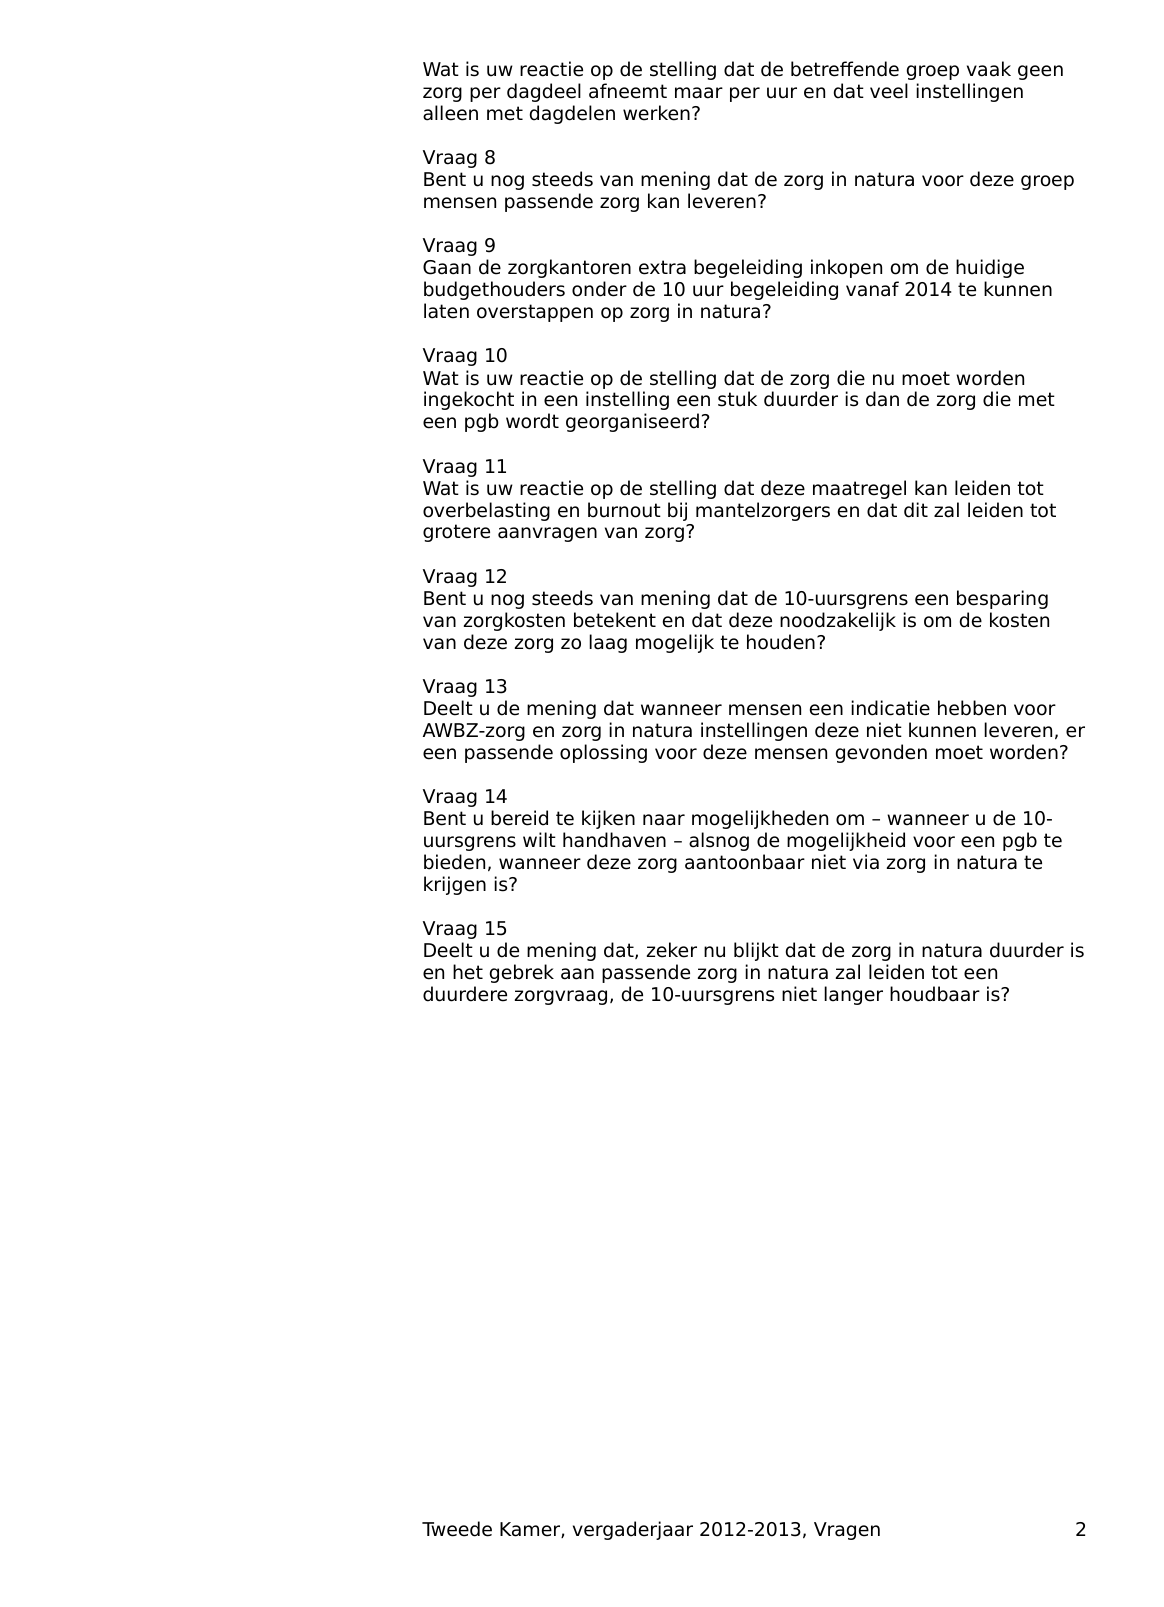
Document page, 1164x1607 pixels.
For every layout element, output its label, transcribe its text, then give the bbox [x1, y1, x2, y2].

text Vraag 13 [422, 676, 1087, 698]
text Vraag 11 [422, 456, 1087, 477]
text Vraag 12 [422, 566, 1087, 588]
text Gaan de zorgkantoren extra begeleiding inkopen om de huidige budgethouders onder de 10 uur begeleiding vanaf 2014 te kunnen laten overstappen op zorg in natura? [422, 257, 1087, 323]
text Vraag 10 [422, 345, 1087, 367]
text Vraag 14 [422, 786, 1087, 808]
text Vraag 9 [422, 235, 1087, 257]
text Wat is uw reactie op de stelling dat deze maatregel kan leiden tot overbelasting en burnout bij mantelzorgers en dat dit zal leiden tot grotere aanvragen van zorg? [422, 477, 1087, 543]
text Vraag 15 [422, 918, 1087, 940]
text Vraag 8 [422, 147, 1087, 169]
text Wat is uw reactie op de stelling dat de zorg die nu moet worden ingekocht in een instelling een stuk duurder is dan de zorg die met een pgb wordt georganiseerd? [422, 367, 1087, 433]
text Deelt u de mening dat wanneer mensen een indicatie hebben voor AWBZ-zorg en zorg in natura instellingen deze niet kunnen leveren, er een passende oplossing voor deze mensen gevonden moet worden? [422, 698, 1087, 764]
text Bent u nog steeds van mening dat de zorg in natura voor deze groep mensen passende zorg kan leveren? [422, 169, 1087, 213]
text Bent u nog steeds van mening dat de 10-uursgrens een besparing van zorgkosten betekent en dat deze noodzakelijk is om de kosten van deze zorg zo laag mogelijk te houden? [422, 588, 1087, 653]
text Deelt u de mening dat, zeker nu blijkt dat de zorg in natura duurder is en het gebrek aan passende zorg in natura zal leiden tot een duurdere zorgvraag, de 10-uursgrens niet langer houdbaar is? [422, 940, 1087, 1006]
text Bent u bereid te kijken naar mogelijkheden om – wanneer u de 10-uursgrens wilt handhaven – alsnog de mogelijkheid voor een pgb te bieden, wanneer deze zorg aantoonbaar niet via zorg in natura te krijgen is? [422, 808, 1087, 896]
text Wat is uw reactie op de stelling dat de betreffende groep vaak geen zorg per dagdeel afneemt maar per uur en dat veel instellingen alleen met dagdelen werken? [422, 59, 1087, 125]
